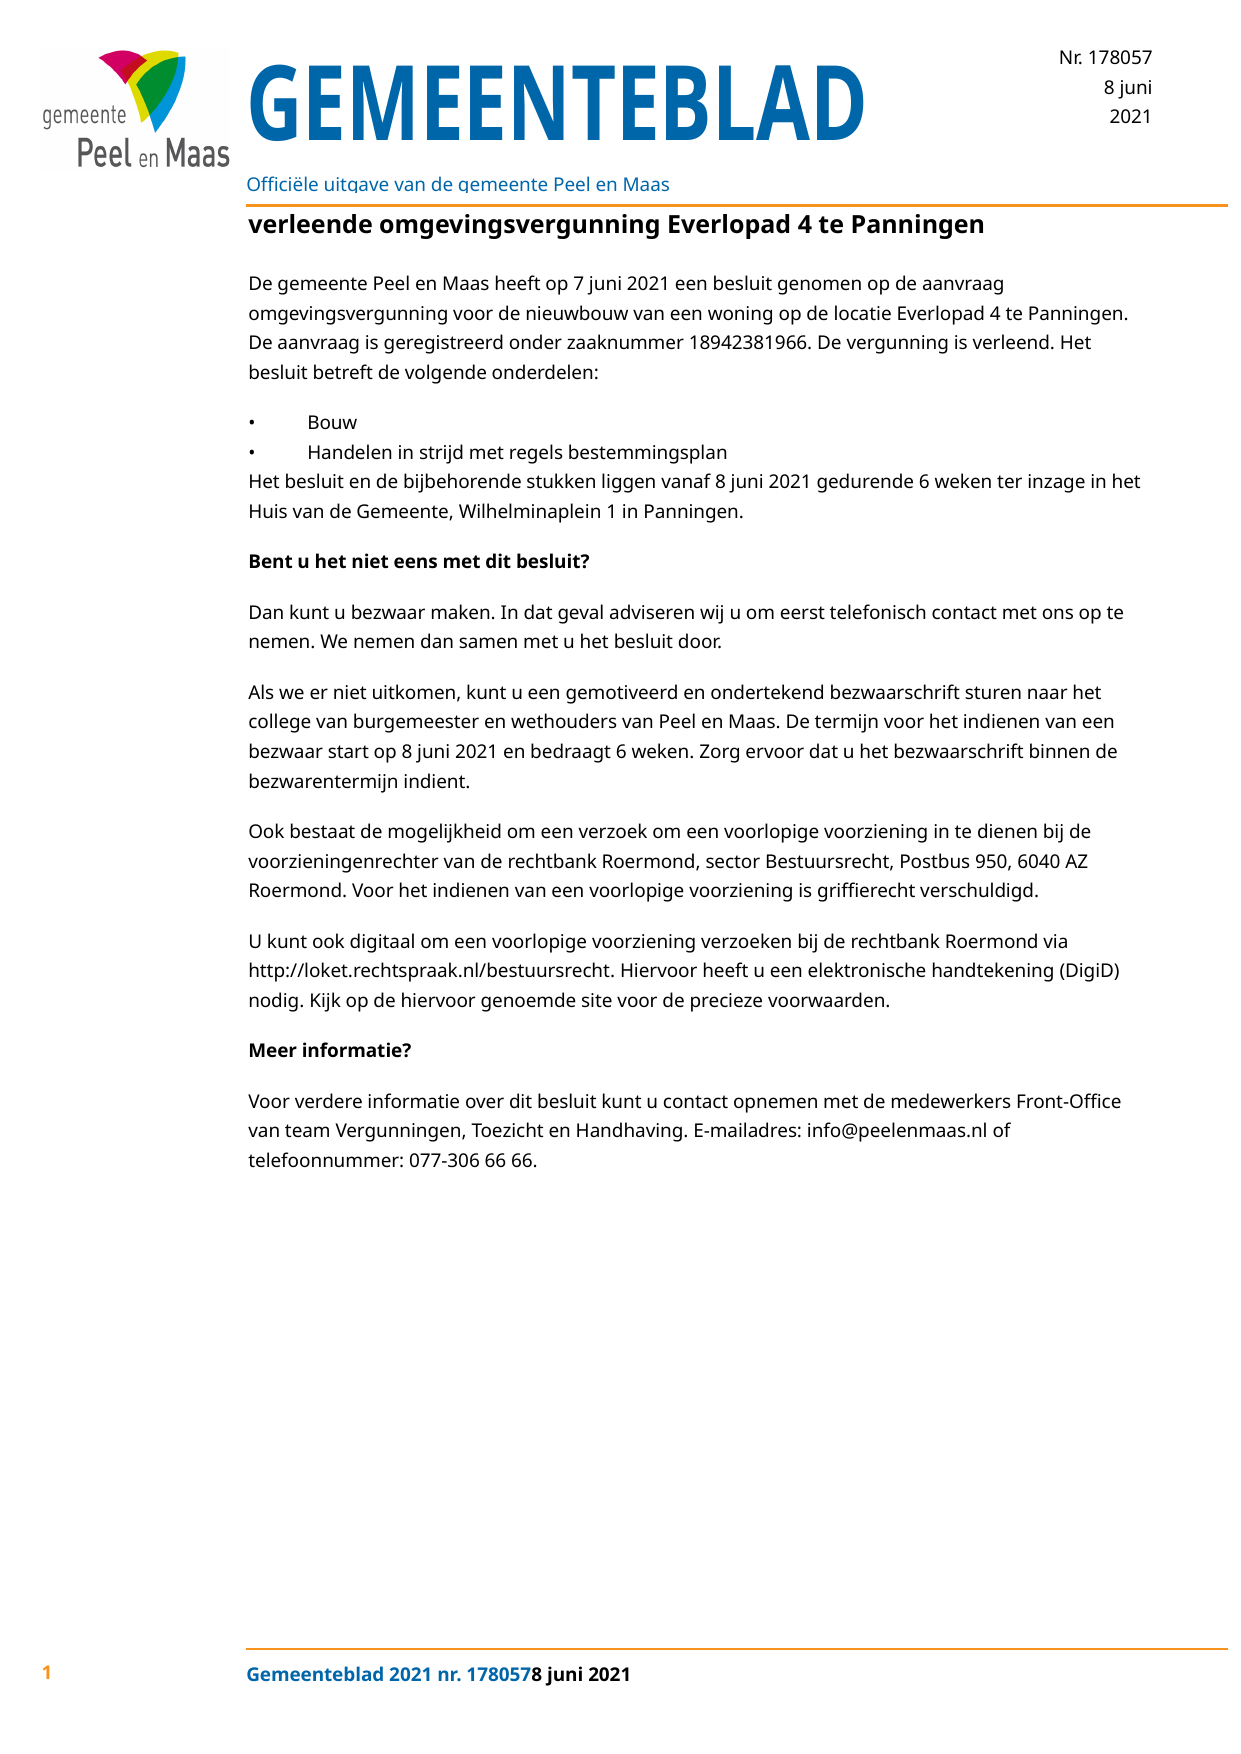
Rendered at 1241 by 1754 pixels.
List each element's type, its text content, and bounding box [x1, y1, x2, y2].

list Bouw [248, 409, 1152, 435]
text U kunt ook digitaal om een voorlopige voorziening verzoeken bij de rechtbank Roermond via http://loket.rechtspraak.nl/bestuursrecht. Hiervoor heeft u een elektronische handtekening (DigiD) nodig. Kijk op de hiervoor genoemde site voor de precieze voorwaarden. [248, 928, 1152, 1013]
text De gemeente Peel en Maas heeft op 7 juni 2021 een besluit genomen op de aanvraag omgevingsvergunning voor de nieuwbouw van een woning op de locatie Everlopad 4 te Panningen. De aanvraag is geregistreerd onder zaaknummer 18942381966. De vergunning is verleend. Het besluit betreft de volgende onderdelen: [248, 270, 1152, 385]
text Als we er niet uitkomen, kunt u een gemotiveerd en ondertekend bezwaarschrift sturen naar het college van burgemeester en wethouders van Peel en Maas. De termijn voor het indienen van een bezwaar start op 8 juni 2021 en bedraagt 6 weken. Zorg ervoor dat u het bezwaarschrift binnen de bezwarentermijn indient. [248, 679, 1152, 793]
text Het besluit en de bijbehorende stukken liggen vanaf 8 juni 2021 gedurende 6 weken ter inzage in het Huis van de Gemeente, Wilhelminaplein 1 in Panningen. [248, 469, 1152, 524]
picture [41, 47, 231, 172]
text Ook bestaat de mogelijkheid om een verzoek om een voorlopige voorziening in te dienen bij de voorzieningenrechter van de rechtbank Roermond, sector Bestuursrecht, Postbus 950, 6040 AZ Roermond. Voor het indienen van een voorlopige voorziening is griffierecht verschuldigd. [248, 818, 1152, 903]
text Bent u het niet eens met dit besluit? [248, 549, 1152, 574]
text verleende omgevingsvergunning Everlopad 4 te Panningen [248, 207, 1152, 241]
text Meer informatie? [248, 1037, 1152, 1063]
text Voor verdere informatie over dit besluit kunt u contact opnemen met de medewerkers Front-Office van team Vergunningen, Toezicht en Handhaving. E-mailadres: info@peelenmaas.nl of telefoonnummer: 077-306 66 66. [248, 1088, 1152, 1173]
list Handelen in strijd met regels bestemmingsplan [248, 439, 1152, 465]
text Dan kunt u bezwaar maken. In dat geval adviseren wij u om eerst telefonisch contact met ons op te nemen. We nemen dan samen met u het besluit door. [248, 599, 1152, 654]
